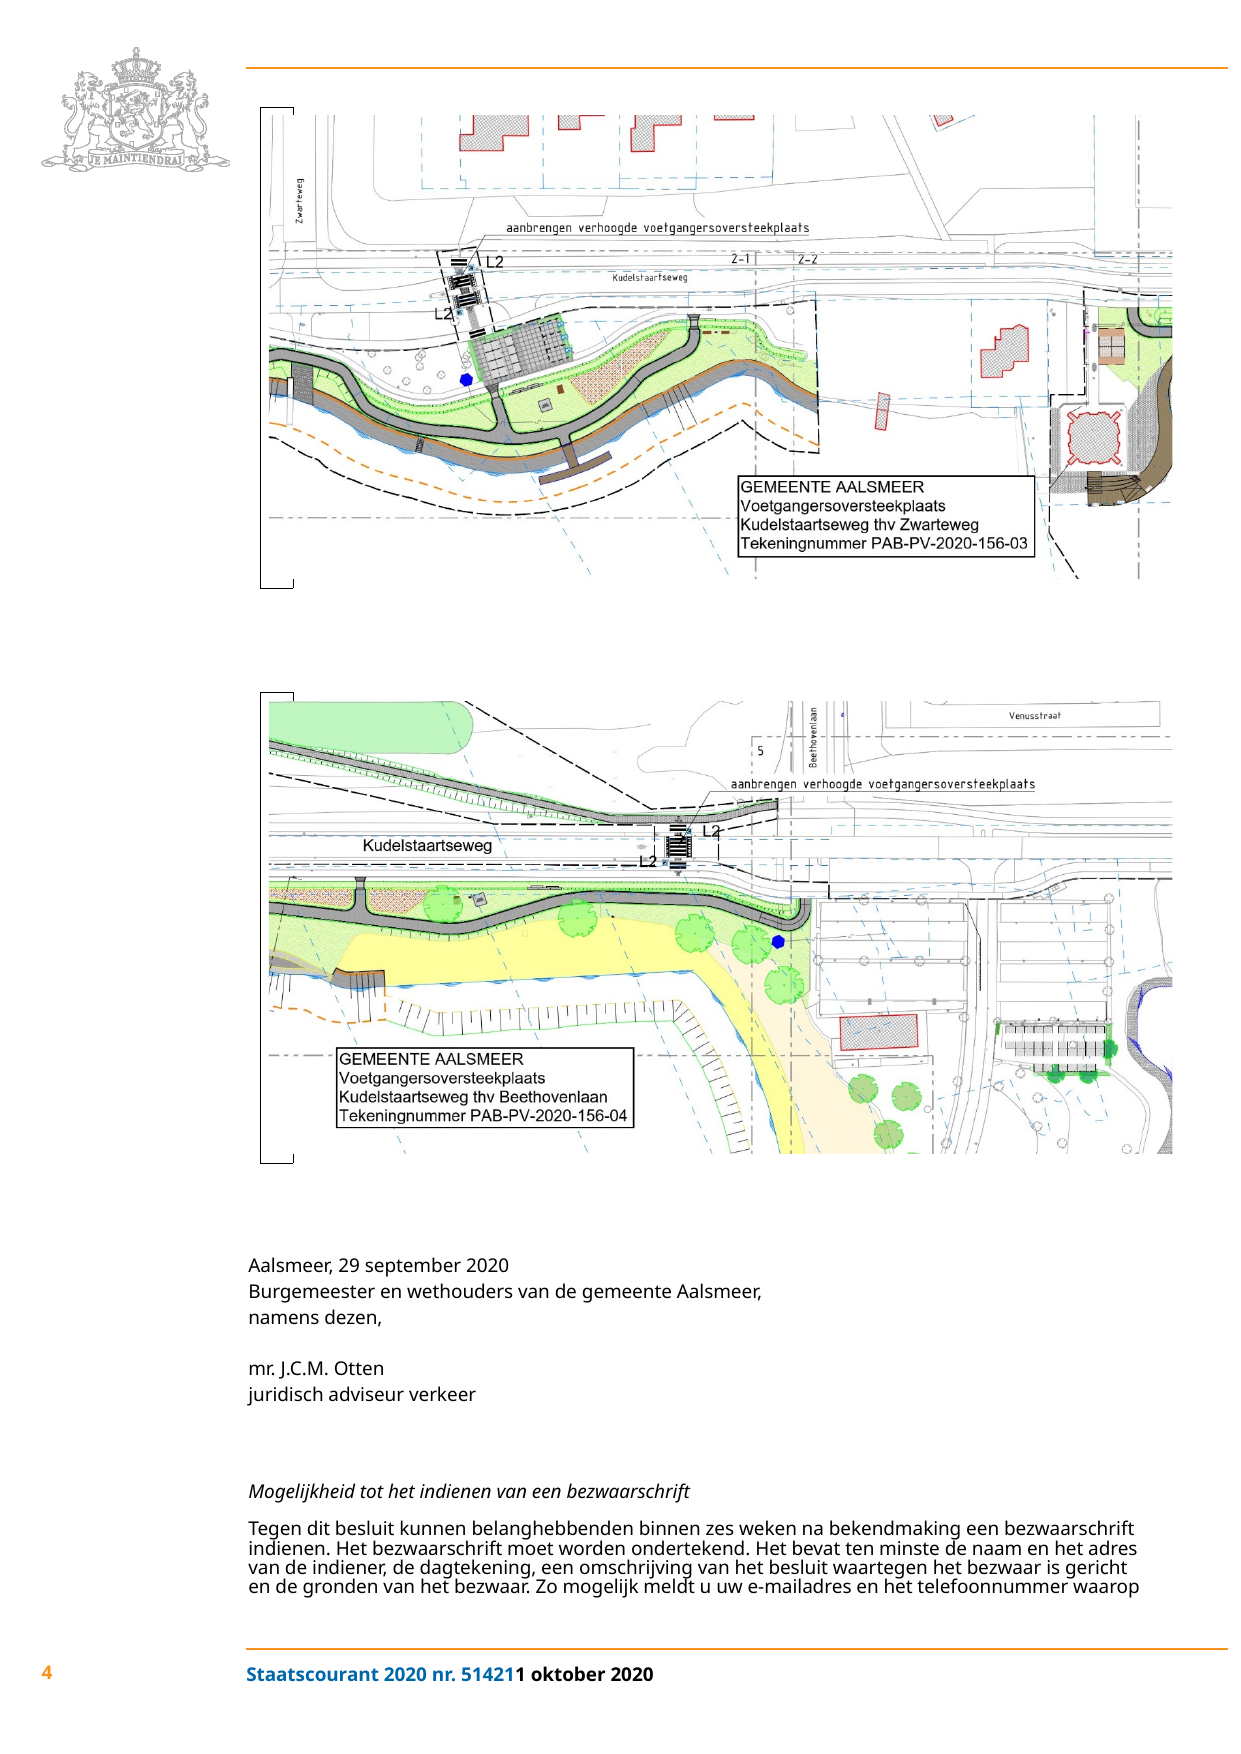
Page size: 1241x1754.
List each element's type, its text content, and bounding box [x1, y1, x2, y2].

text mr. J.C.M. Otten [248, 1355, 1152, 1381]
text Tegen dit besluit kunnen belanghebbenden binnen zes weken na bekendmaking een bezwaarschrift indienen. Het bezwaarschrift moet worden ondertekend. Het bevat ten minste de naam en het adres van de indiener, de dagtekening, een omschrijving van het besluit waartegen het bezwaar is gericht en de gronden van het bezwaar. Zo mogelijk meldt u uw e-mailadres en het telefoonnummer waarop [248, 1520, 1152, 1597]
text juridisch adviseur verkeer [248, 1381, 1152, 1407]
text Burgemeester en wethouders van de gemeente Aalsmeer, [248, 1278, 1152, 1304]
picture [41, 47, 231, 172]
text Mogelijkheid tot het indienen van een bezwaarschrift [248, 1483, 1152, 1502]
text namens dezen, [248, 1304, 1152, 1330]
picture [268, 701, 1173, 1154]
text Aalsmeer, 29 september 2020 [248, 1252, 1152, 1278]
picture [268, 115, 1173, 579]
